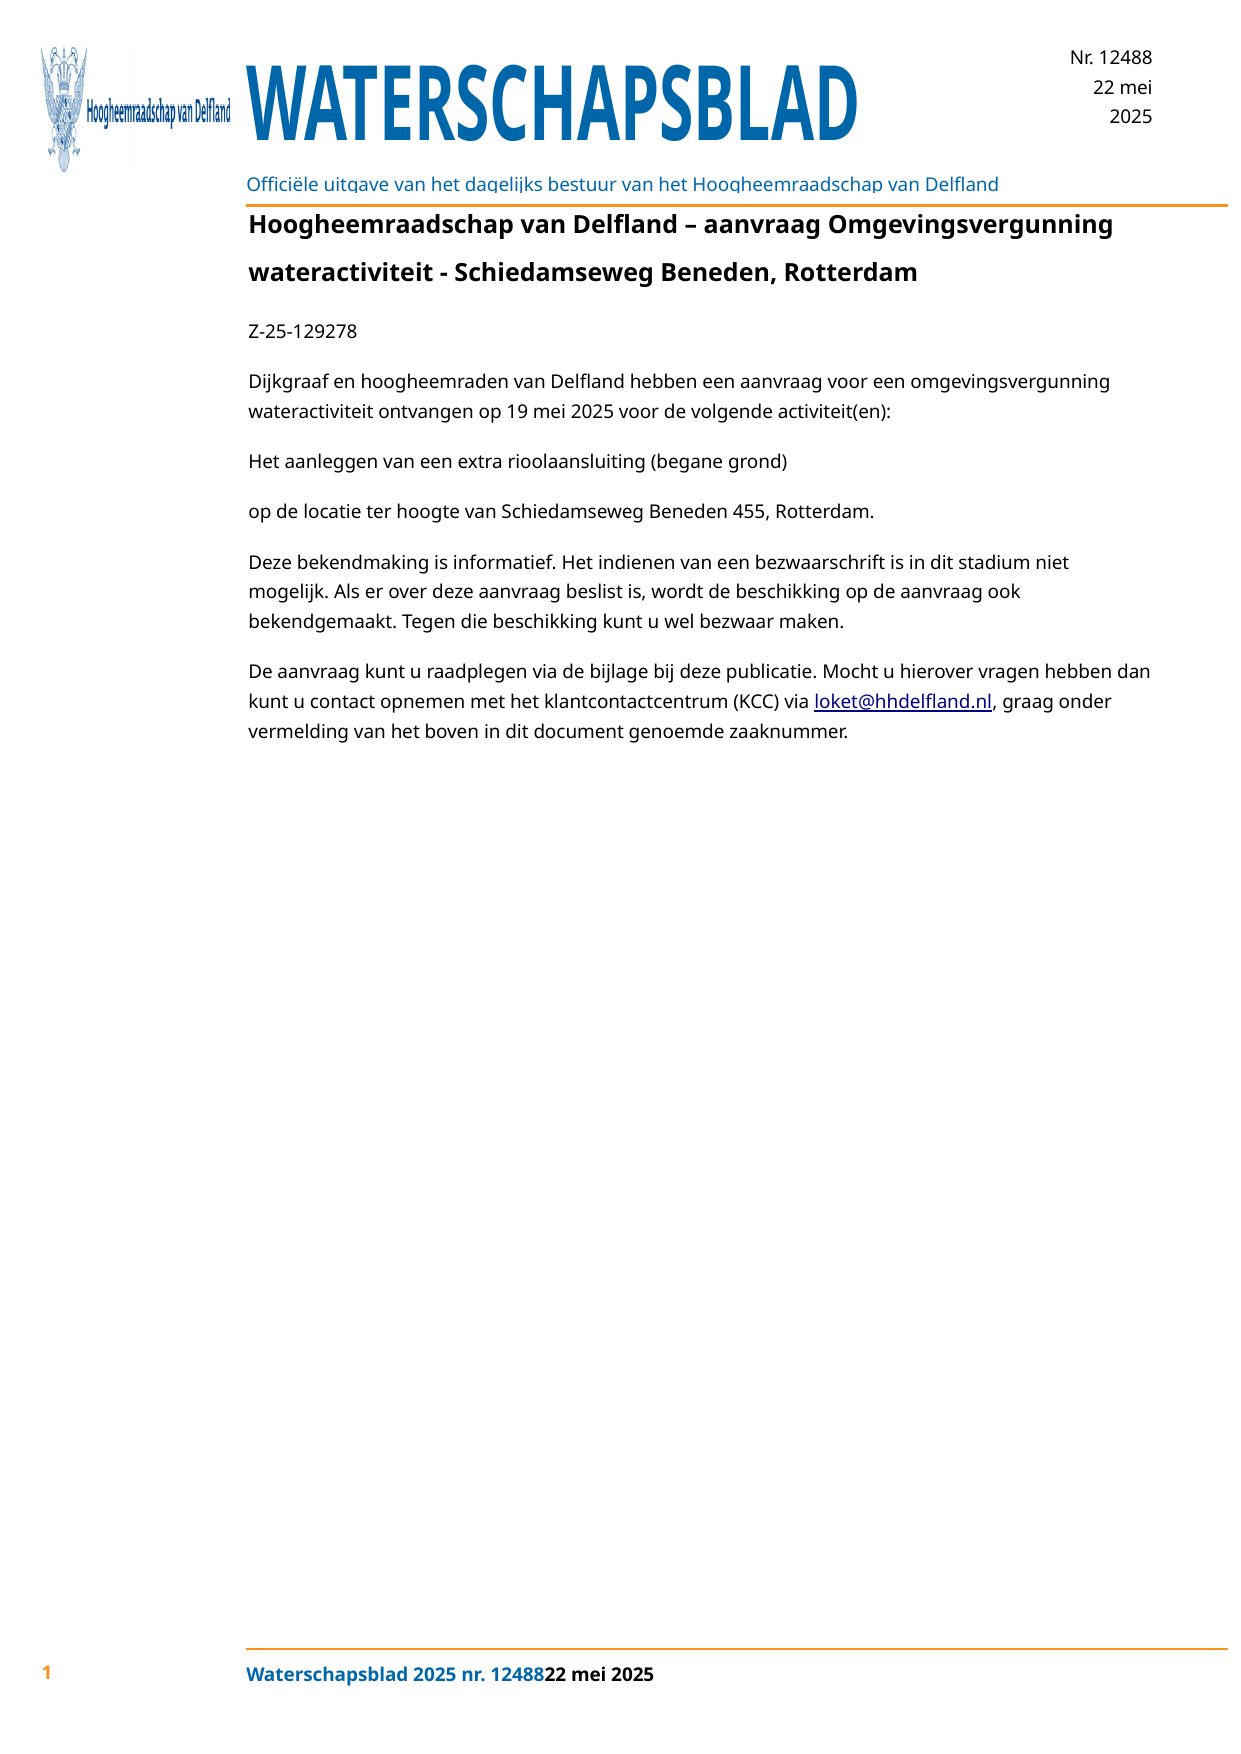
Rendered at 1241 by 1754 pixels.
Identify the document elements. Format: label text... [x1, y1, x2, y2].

text Het aanleggen van een extra rioolaansluiting (begane grond) [248, 448, 1152, 474]
text De aanvraag kunt u raadplegen via de bijlage bij deze publicatie. Mocht u hierover vragen hebben dan kunt u contact opnemen met het klantcontactcentrum (KCC) via loket@hhdelfland.nl, graag onder vermelding van het boven in dit document genoemde zaaknummer. [248, 659, 1152, 744]
text Z-25-129278 [248, 318, 1152, 344]
text Dijkgraaf en hoogheemraden van Delfland hebben een aanvraag voor een omgevingsvergunning wateractiviteit ontvangen op 19 mei 2025 voor de volgende activiteit(en): [248, 368, 1152, 424]
text Hoogheemraadschap van Delfland – aanvraag Omgevingsvergunning wateractiviteit - Schiedamseweg Beneden, Rotterdam [248, 207, 1152, 288]
text Deze bekendmaking is informatief. Het indienen van een bezwaarschrift is in dit stadium niet mogelijk. Als er over deze aanvraag beslist is, wordt de beschikking op de aanvraag ook bekendgemaakt. Tegen die beschikking kunt u wel bezwaar maken. [248, 549, 1152, 634]
picture [41, 47, 231, 172]
text op de locatie ter hoogte van Schiedamseweg Beneden 455, Rotterdam. [248, 499, 1152, 524]
